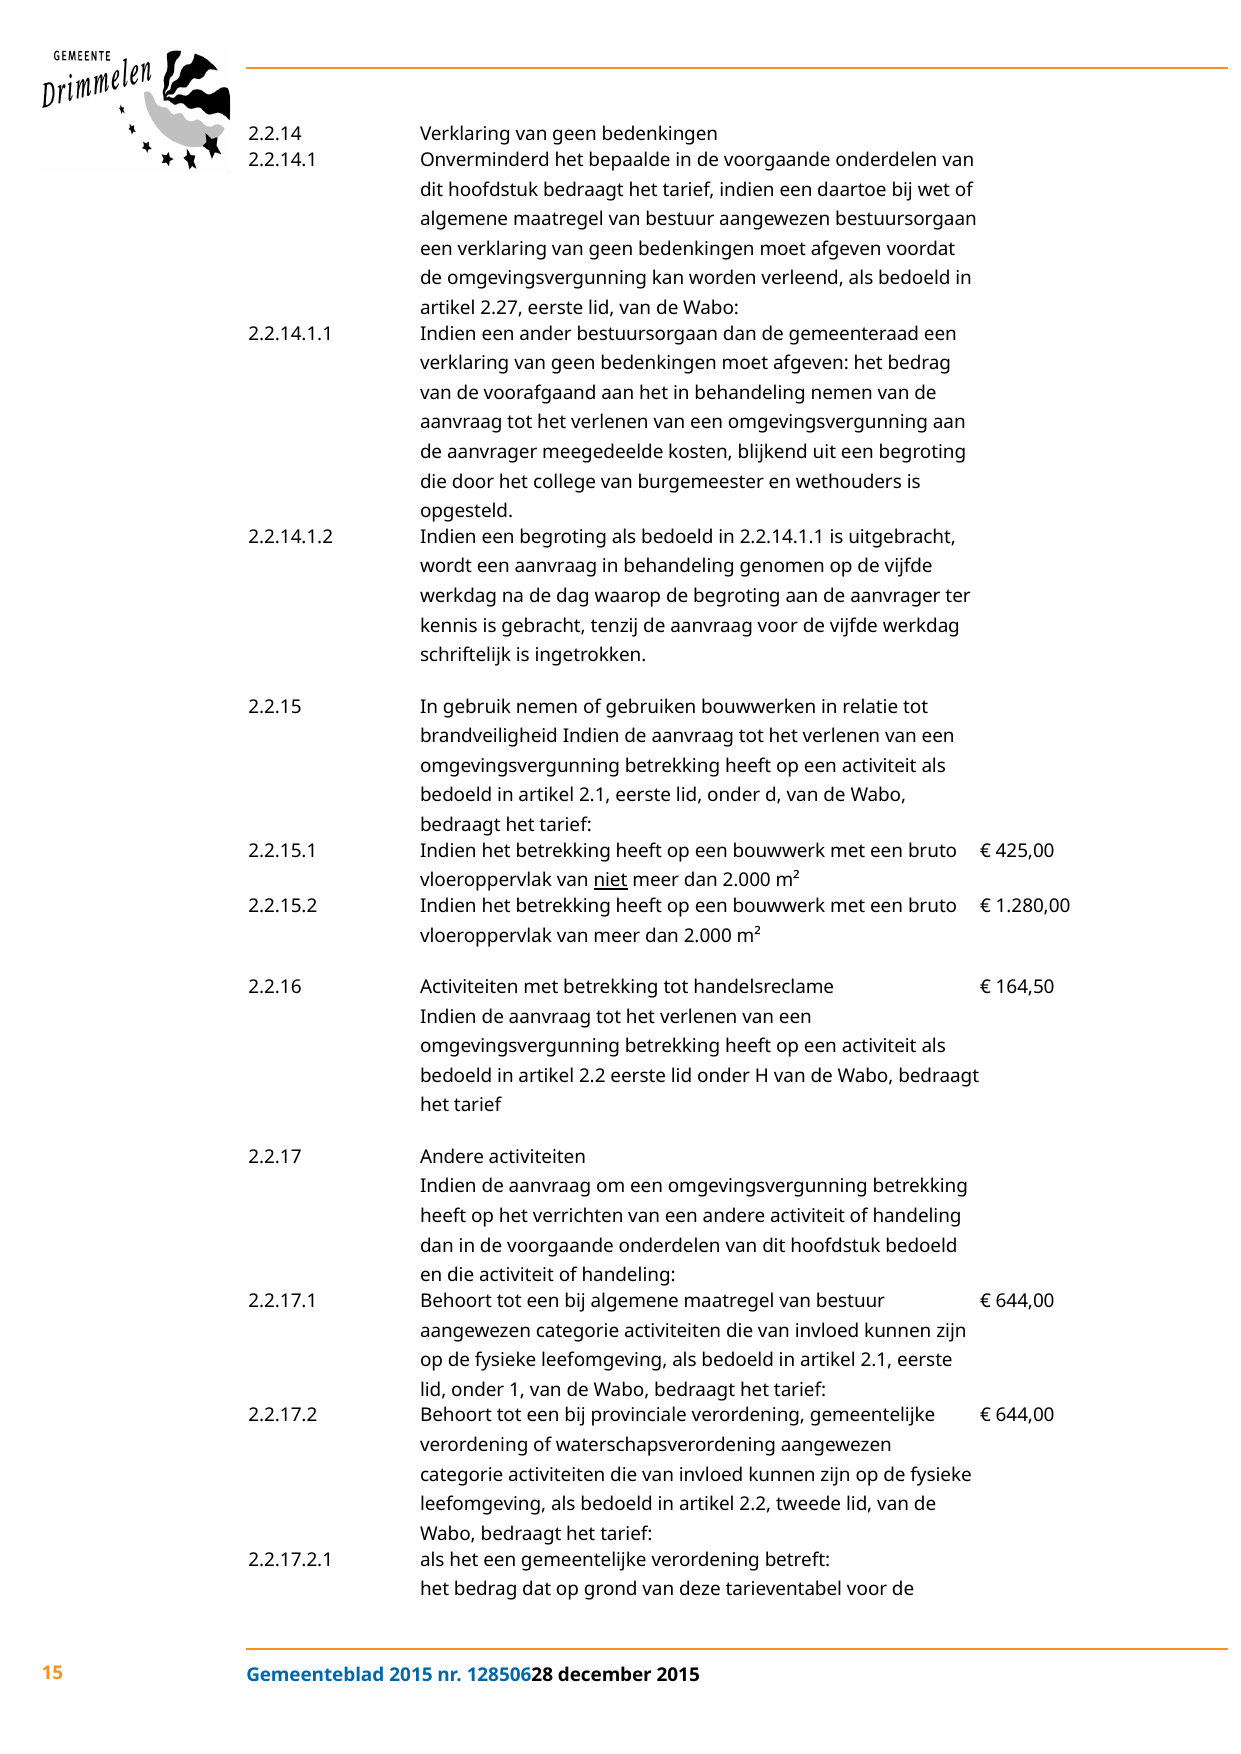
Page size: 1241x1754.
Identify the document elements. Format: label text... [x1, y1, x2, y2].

table_cell 2.2.16 [248, 973, 420, 1117]
table_cell [420, 948, 980, 973]
table_cell 2.2.17 [248, 1143, 420, 1287]
table_cell 2.2.15 [248, 693, 420, 837]
table_cell [980, 1143, 1152, 1287]
table_cell [248, 948, 420, 973]
table_cell [980, 948, 1152, 973]
table_cell als het een gemeentelijke verordening betreft: het bedrag dat op grond van deze tarieventabel voor de [420, 1546, 980, 1601]
table_cell [248, 1118, 420, 1143]
table_cell [980, 121, 1152, 146]
table_cell Indien een begroting als bedoeld in 2.2.14.1.1 is uitgebracht, wordt een aanvraag in behandeling genomen op de vijfde werkdag na de dag waarop de begroting aan de aanvrager ter kennis is gebracht, tenzij de aanvraag voor de vijfde werkdag schriftelijk is ingetrokken. [420, 523, 980, 667]
table_cell 2.2.14 [248, 121, 420, 146]
table_cell 2.2.14.1.1 [248, 320, 420, 523]
table_cell € 164,50 [980, 973, 1152, 1117]
table_cell Andere activiteiten Indien de aanvraag om een omgevingsvergunning betrekking heeft op het verrichten van een andere activiteit of handeling dan in de voorgaande onderdelen van dit hoofdstuk bedoeld en die activiteit of handeling: [420, 1143, 980, 1287]
table_cell [420, 667, 980, 693]
table_cell 2.2.17.1 [248, 1287, 420, 1402]
table_cell 2.2.15.1 [248, 837, 420, 892]
table_cell Behoort tot een bij algemene maatregel van bestuur aangewezen categorie activiteiten die van invloed kunnen zijn op de fysieke leefomgeving, als bedoeld in artikel 2.1, eerste lid, onder 1, van de Wabo, bedraagt het tarief: [420, 1287, 980, 1402]
table_cell Indien het betrekking heeft op een bouwwerk met een bruto vloeroppervlak van meer dan 2.000 m² [420, 892, 980, 948]
table_cell € 644,00 [980, 1402, 1152, 1546]
table_cell [980, 95, 1152, 121]
table_cell 2.2.17.2.1 [248, 1546, 420, 1601]
table_cell [420, 95, 980, 121]
table_cell [980, 693, 1152, 837]
table_cell [980, 320, 1152, 523]
table_cell 2.2.14.1.2 [248, 523, 420, 667]
table_cell [980, 667, 1152, 693]
table_cell Indien een ander bestuursorgaan dan de gemeenteraad een verklaring van geen bedenkingen moet afgeven: het bedrag van de voorafgaand aan het in behandeling nemen van de aanvraag tot het verlenen van een omgevingsvergunning aan de aanvrager meegedeelde kosten, blijkend uit een begroting die door het college van burgemeester en wethouders is opgesteld. [420, 320, 980, 523]
table_cell Behoort tot een bij provinciale verordening, gemeentelijke verordening of waterschapsverordening aangewezen categorie activiteiten die van invloed kunnen zijn op de fysieke leefomgeving, als bedoeld in artikel 2.2, tweede lid, van de Wabo, bedraagt het tarief: [420, 1402, 980, 1546]
table_cell 2.2.15.2 [248, 892, 420, 948]
table_cell Activiteiten met betrekking tot handelsreclame Indien de aanvraag tot het verlenen van een omgevingsvergunning betrekking heeft op een activiteit als bedoeld in artikel 2.2 eerste lid onder H van de Wabo, bedraagt het tarief [420, 973, 980, 1117]
table_cell 2.2.14.1 [248, 146, 420, 320]
table_cell [980, 1546, 1152, 1601]
table_cell € 1.280,00 [980, 892, 1152, 948]
table_cell [420, 1118, 980, 1143]
table_cell [980, 1118, 1152, 1143]
table_cell € 644,00 [980, 1287, 1152, 1402]
table_cell In gebruik nemen of gebruiken bouwwerken in relatie tot brandveiligheid Indien de aanvraag tot het verlenen van een omgevingsvergunning betrekking heeft op een activiteit als bedoeld in artikel 2.1, eerste lid, onder d, van de Wabo, bedraagt het tarief: [420, 693, 980, 837]
table_cell [248, 667, 420, 693]
table_cell 2.2.17.2 [248, 1402, 420, 1546]
table_cell € 425,00 [980, 837, 1152, 892]
table_cell Verklaring van geen bedenkingen [420, 121, 980, 146]
table_cell [980, 523, 1152, 667]
table_cell [248, 95, 420, 121]
table_cell Onverminderd het bepaalde in de voorgaande onderdelen van dit hoofdstuk bedraagt het tarief, indien een daartoe bij wet of algemene maatregel van bestuur aangewezen bestuursorgaan een verklaring van geen bedenkingen moet afgeven voordat de omgevingsvergunning kan worden verleend, als bedoeld in artikel 2.27, eerste lid, van de Wabo: [420, 146, 980, 320]
picture [41, 47, 231, 172]
table_cell Indien het betrekking heeft op een bouwwerk met een bruto vloeroppervlak van niet meer dan 2.000 m² [420, 837, 980, 892]
table_cell [980, 146, 1152, 320]
